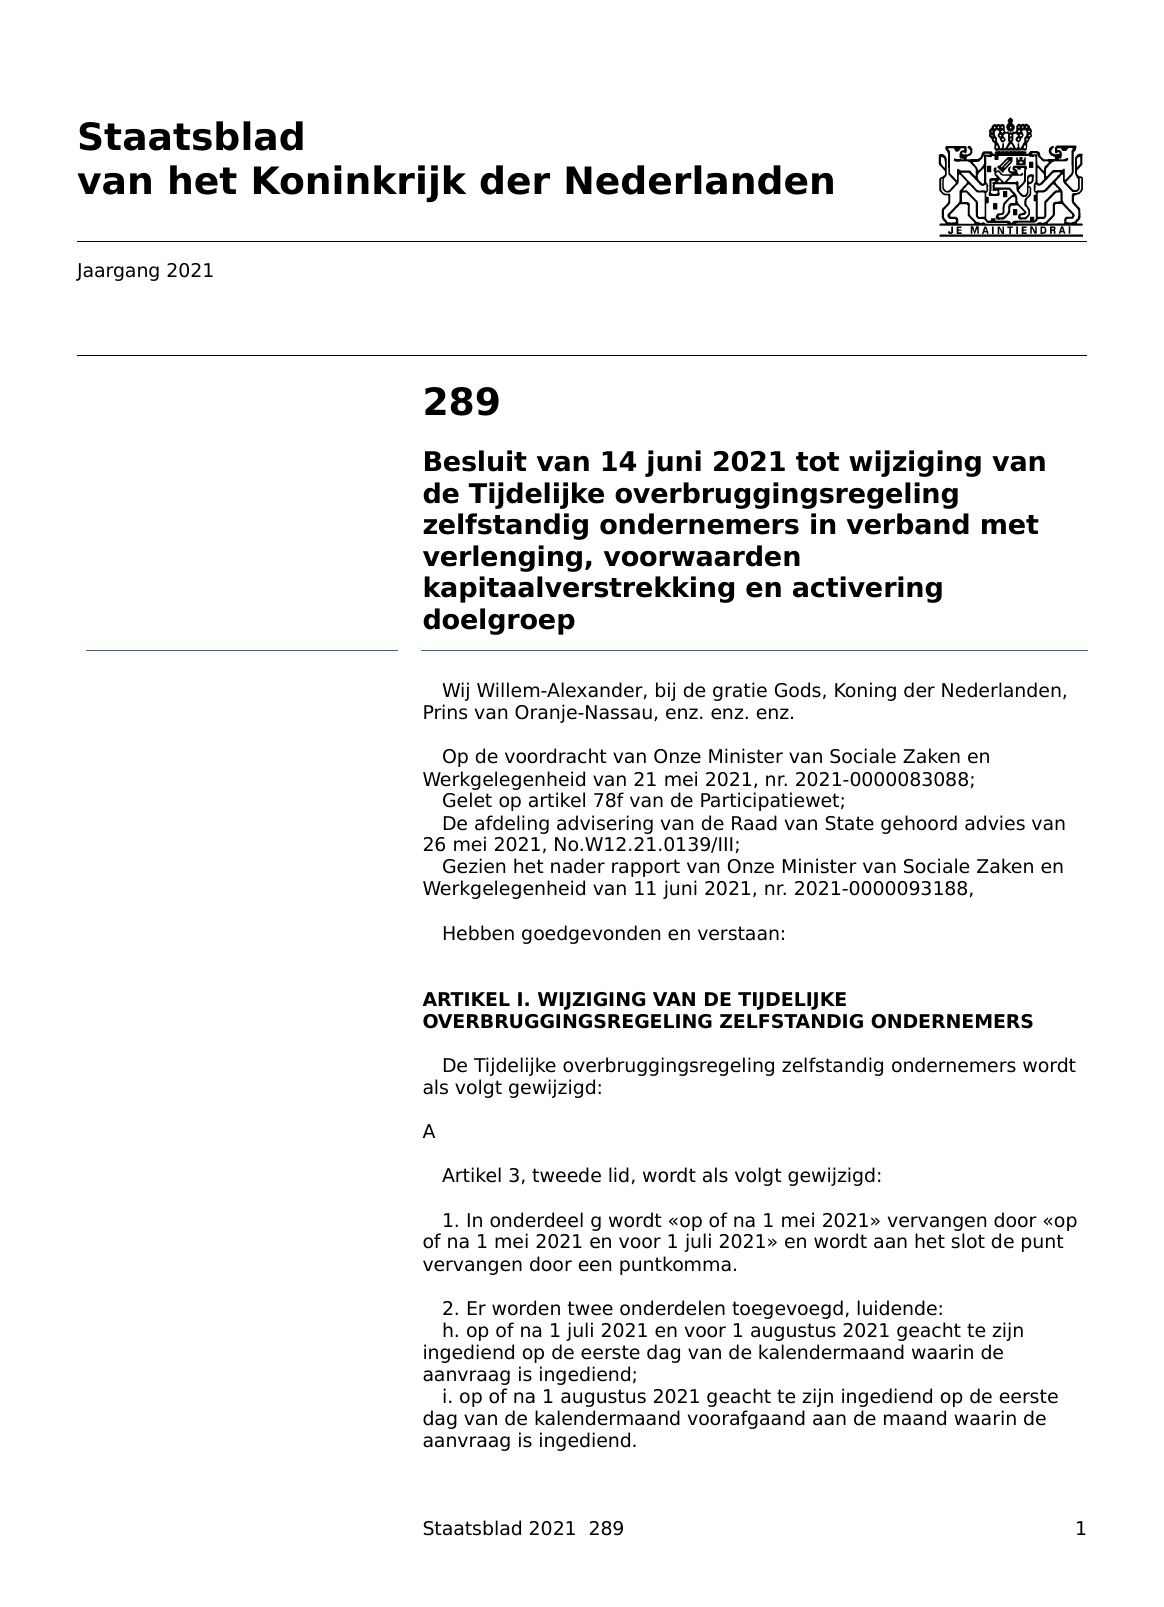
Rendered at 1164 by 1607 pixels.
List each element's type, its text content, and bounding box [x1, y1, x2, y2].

text Hebben goedgevonden en verstaan: [422, 922, 1087, 944]
text A [422, 1121, 1087, 1143]
text Wij Willem-Alexander, bij de gratie Gods, Koning der Nederlanden, Prins van Oranje-Nassau, enz. enz. enz. [422, 680, 1087, 724]
text 1. In onderdeel g wordt «op of na 1 mei 2021» vervangen door «op of na 1 mei 2021 en voor 1 juli 2021» en wordt aan het slot de punt vervangen door een puntkomma. [422, 1209, 1087, 1275]
text Gezien het nader rapport van Onze Minister van Sociale Zaken en Werkgelegenheid van 11 juni 2021, nr. 2021-0000093188, [422, 856, 1087, 900]
text Besluit van 14 juni 2021 tot wijziging van de Tijdelijke overbruggingsregeling zelfstandig ondernemers in verband met verlenging, voorwaarden kapitaalverstrekking en activering doelgroep [422, 447, 1087, 636]
table_cell Jaargang 2021 [77, 242, 1087, 355]
text Artikel 3, tweede lid, wordt als volgt gewijzigd: [422, 1165, 1087, 1187]
text h. op of na 1 juli 2021 en voor 1 augustus 2021 geacht te zijn ingediend op de eerste dag van de kalendermaand waarin de aanvraag is ingediend; [422, 1319, 1087, 1386]
text De afdeling advisering van de Raad van State gehoord advies van 26 mei 2021, No.W12.21.0139/III; [422, 812, 1087, 856]
text Gelet op artikel 78f van de Participatiewet; [422, 790, 1087, 812]
text 2. Er worden twee onderdelen toegevoegd, luidende: [422, 1298, 1087, 1319]
table_header Staatsblad van het Koninkrijk der Nederlanden [77, 100, 886, 241]
text De Tijdelijke overbruggingsregeling zelfstandig ondernemers wordt als volgt gewijzigd: [422, 1055, 1087, 1099]
text i. op of na 1 augustus 2021 geacht te zijn ingediend op de eerste dag van de kalendermaand voorafgaand aan de maand waarin de aanvraag is ingediend. [422, 1386, 1087, 1451]
table_header [886, 100, 1087, 241]
subtitle ARTIKEL I. WIJZIGING VAN DE TIJDELIJKE OVERBRUGGINGSREGELING ZELFSTANDIG ONDERNEMERS [422, 989, 1087, 1033]
picture [936, 115, 1087, 240]
subtitle 289 [422, 381, 1087, 424]
text Op de voordracht van Onze Minister van Sociale Zaken en Werkgelegenheid van 21 mei 2021, nr. 2021-0000083088; [422, 746, 1087, 790]
